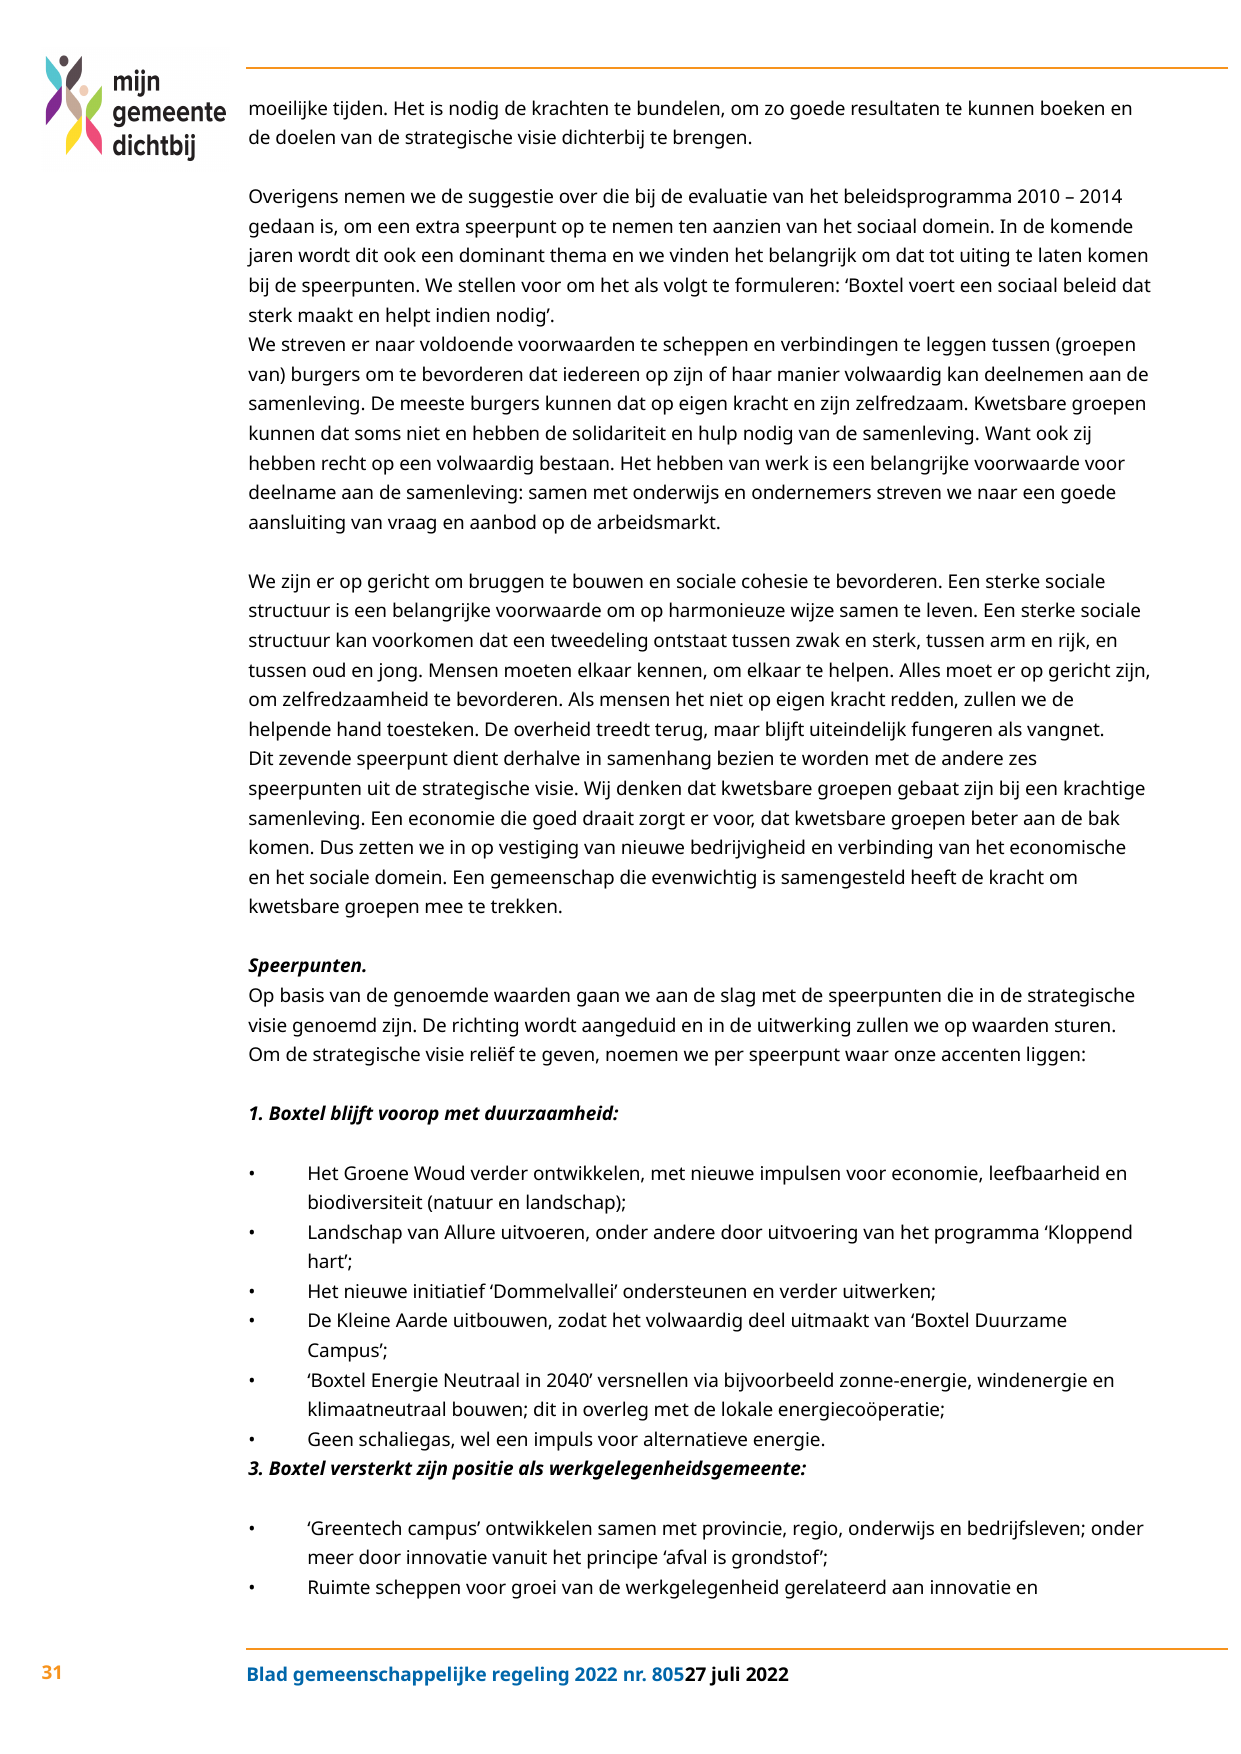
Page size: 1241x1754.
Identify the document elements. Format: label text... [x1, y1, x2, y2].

list De Kleine Aarde uitbouwen, zodat het volwaardig deel uitmaakt van ‘Boxtel Duurzame Campus’; [248, 1308, 1152, 1363]
list Geen schaliegas, wel een impuls voor alternatieve energie. [248, 1426, 1152, 1452]
text We zijn er op gericht om bruggen te bouwen en sociale cohesie te bevorderen. Een sterke sociale structuur is een belangrijke voorwaarde om op harmonieuze wijze samen te leven. Een sterke sociale structuur kan voorkomen dat een tweedeling ontstaat tussen zwak en sterk, tussen arm en rijk, en tussen oud en jong. Mensen moeten elkaar kennen, om elkaar te helpen. Alles moet er op gericht zijn, om zelfredzaamheid te bevorderen. Als mensen het niet op eigen kracht redden, zullen we de helpende hand toesteken. De overheid treedt terug, maar blijft uiteindelijk fungeren als vangnet. [248, 568, 1152, 742]
text Dit zevende speerpunt dient derhalve in samenhang bezien te worden met de andere zes speerpunten uit de strategische visie. Wij denken dat kwetsbare groepen gebaat zijn bij een krachtige samenleving. Een economie die goed draait zorgt er voor, dat kwetsbare groepen beter aan de bak komen. Dus zetten we in op vestiging van nieuwe bedrijvigheid en verbinding van het economische en het sociale domein. Een gemeenschap die evenwichtig is samengesteld heeft de kracht om kwetsbare groepen mee te trekken. [248, 746, 1152, 919]
list Landschap van Allure uitvoeren, onder andere door uitvoering van het programma ‘Kloppend hart’; [248, 1219, 1152, 1274]
list ‘Boxtel Energie Neutraal in 2040’ versnellen via bijvoorbeeld zonne-energie, windenergie en klimaatneutraal bouwen; dit in overleg met de lokale energiecoöperatie; [248, 1367, 1152, 1422]
list Het Groene Woud verder ontwikkelen, met nieuwe impulsen voor economie, leefbaarheid en biodiversiteit (natuur en landschap); [248, 1160, 1152, 1215]
text 3. Boxtel versterkt zijn positie als werkgelegenheidsgemeente: [248, 1456, 1152, 1481]
text Overigens nemen we de suggestie over die bij de evaluatie van het beleidsprogramma 2010 – 2014 gedaan is, om een extra speerpunt op te nemen ten aanzien van het sociaal domein. In de komende jaren wordt dit ook een dominant thema en we vinden het belangrijk om dat tot uiting te laten komen bij de speerpunten. We stellen voor om het als volgt te formuleren: ‘Boxtel voert een sociaal beleid dat sterk maakt en helpt indien nodig’. [248, 183, 1152, 328]
list ‘Greentech campus’ ontwikkelen samen met provincie, regio, onderwijs en bedrijfsleven; onder meer door innovatie vanuit het principe ‘afval is grondstof’; [248, 1515, 1152, 1570]
text 1. Boxtel blijft voorop met duurzaamheid: [248, 1101, 1152, 1126]
text Speerpunten. [248, 953, 1152, 978]
picture [41, 47, 231, 172]
text Op basis van de genoemde waarden gaan we aan de slag met de speerpunten die in de strategische visie genoemd zijn. De richting wordt aangeduid en in de uitwerking zullen we op waarden sturen. Om de strategische visie reliëf te geven, noemen we per speerpunt waar onze accenten liggen: [248, 982, 1152, 1067]
text moeilijke tijden. Het is nodig de krachten te bundelen, om zo goede resultaten te kunnen boeken en de doelen van de strategische visie dichterbij te brengen. [248, 95, 1152, 150]
text We streven er naar voldoende voorwaarden te scheppen en verbindingen te leggen tussen (groepen van) burgers om te bevorderen dat iedereen op zijn of haar manier volwaardig kan deelnemen aan de samenleving. De meeste burgers kunnen dat op eigen kracht en zijn zelfredzaam. Kwetsbare groepen kunnen dat soms niet en hebben de solidariteit en hulp nodig van de samenleving. Want ook zij hebben recht op een volwaardig bestaan. Het hebben van werk is een belangrijke voorwaarde voor deelname aan de samenleving: samen met onderwijs en ondernemers streven we naar een goede aansluiting van vraag en aanbod op de arbeidsmarkt. [248, 331, 1152, 535]
list Ruimte scheppen voor groei van de werkgelegenheid gerelateerd aan innovatie en [248, 1574, 1152, 1600]
list Het nieuwe initiatief ‘Dommelvallei’ ondersteunen en verder uitwerken; [248, 1278, 1152, 1304]
